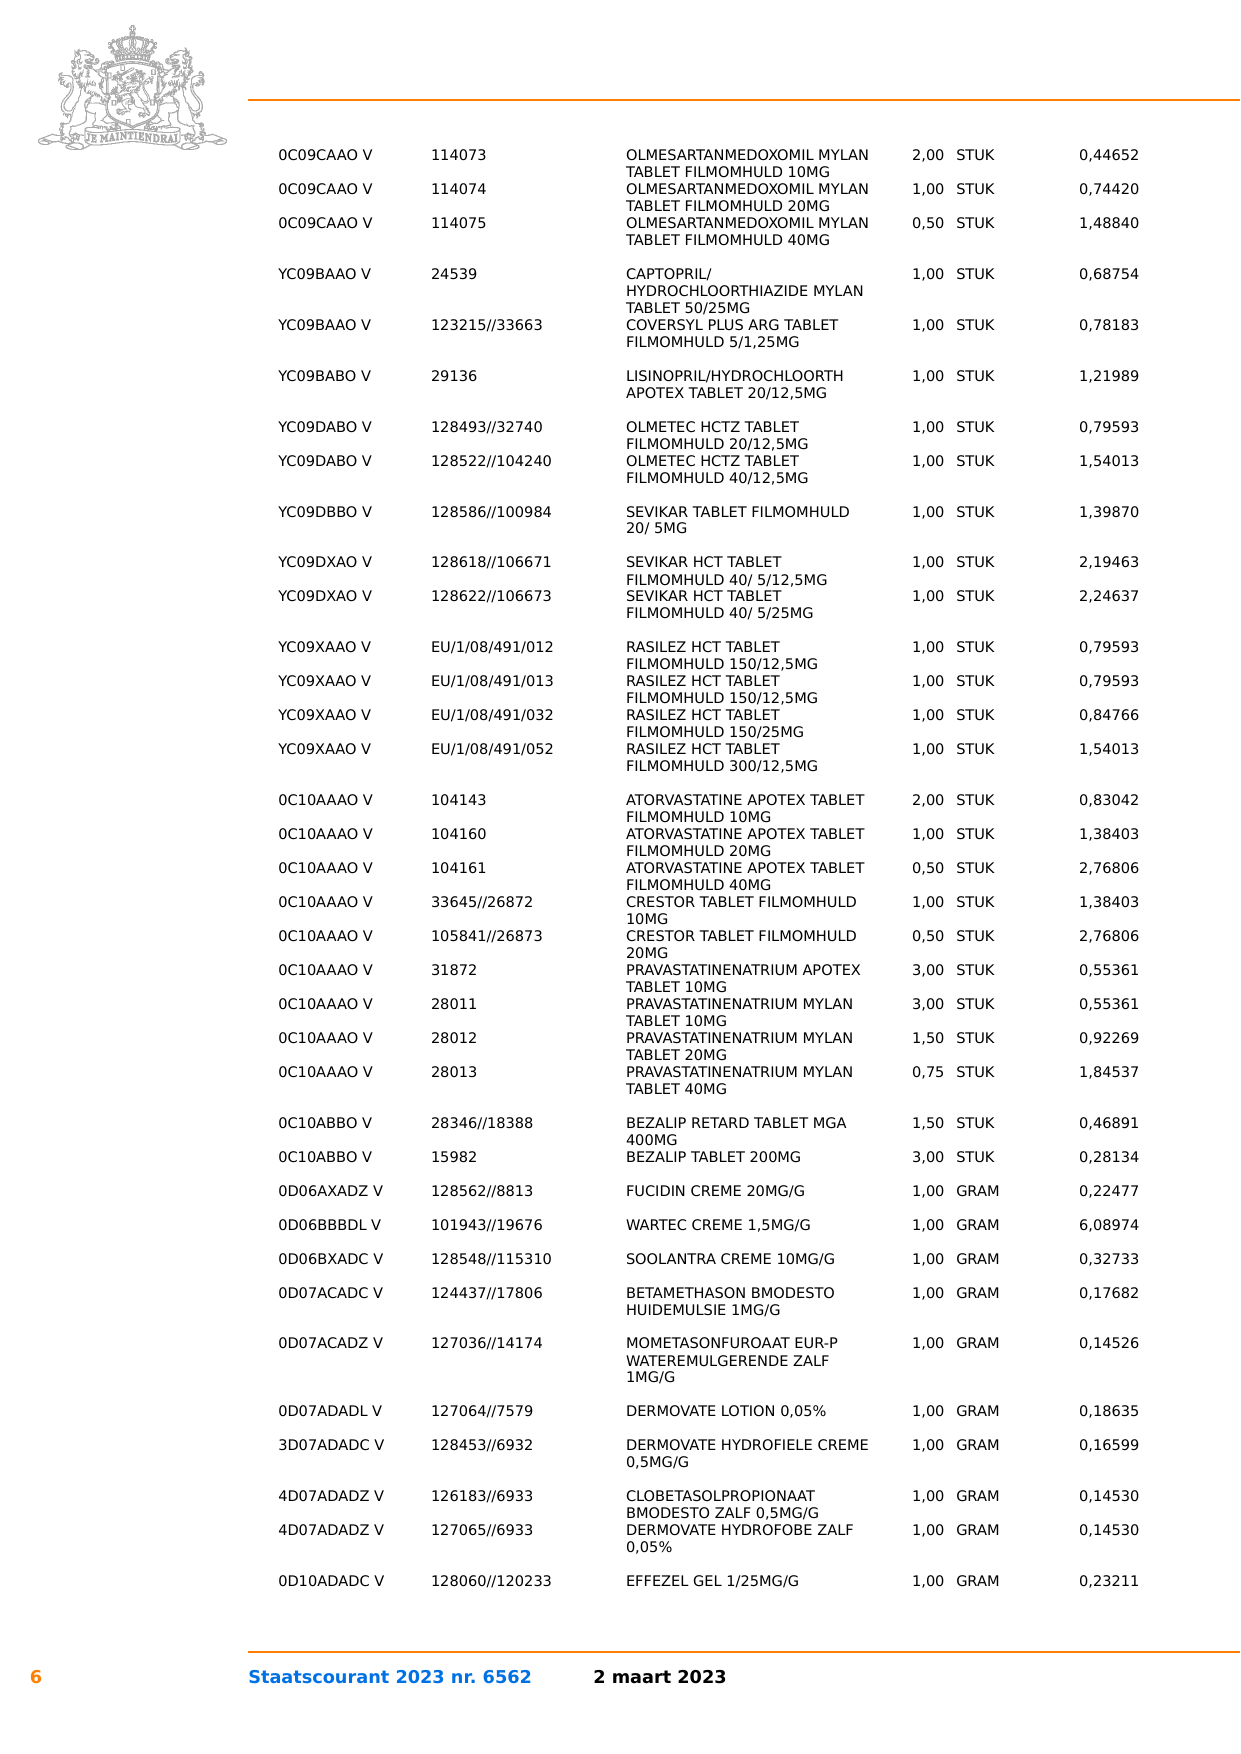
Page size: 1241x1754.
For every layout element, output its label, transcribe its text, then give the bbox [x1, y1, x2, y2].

table_cell 0,50 [879, 215, 950, 249]
table_cell 0D06BXADC V [278, 1251, 425, 1267]
table_cell 0C10AAAO V [278, 962, 425, 996]
table_cell 0,14526 [1028, 1335, 1145, 1386]
table_cell 0,50 [879, 860, 950, 894]
table_cell 1,00 [879, 368, 950, 402]
table_cell 128548//115310 [425, 1251, 620, 1267]
table_cell [1145, 1251, 1163, 1267]
table_cell PRAVASTATINENATRIUM MYLAN TABLET 10MG [620, 996, 879, 1030]
table_cell ATORVASTATINE APOTEX TABLET FILMOMHULD 10MG [620, 792, 879, 826]
table_cell YC09BABO V [278, 368, 425, 402]
table_cell 2,00 [879, 792, 950, 826]
table_cell 0,75 [879, 1064, 950, 1098]
table_cell 0D07ACADC V [278, 1285, 425, 1318]
table_cell BETAMETHASON BMODESTO HUIDEMULSIE 1MG/G [620, 1285, 879, 1318]
table_cell [1145, 1115, 1163, 1149]
table_cell [1145, 962, 1163, 996]
table_cell YC09DBBO V [278, 504, 425, 537]
table_cell PRAVASTATINENATRIUM MYLAN TABLET 20MG [620, 1030, 879, 1064]
table_cell GRAM [950, 1403, 1028, 1420]
table_cell 0C10AAAO V [278, 792, 425, 826]
table_cell GRAM [950, 1217, 1028, 1233]
table_cell [1145, 554, 1163, 588]
table_cell SEVIKAR TABLET FILMOMHULD 20/ 5MG [620, 504, 879, 537]
table_cell RASILEZ HCT TABLET FILMOMHULD 300/12,5MG [620, 741, 879, 775]
table_cell STUK [950, 928, 1028, 962]
table_cell 0,50 [879, 928, 950, 962]
table_cell 0D10ADADC V [278, 1573, 425, 1590]
table_cell 0,44652 [1028, 147, 1145, 181]
table_cell STUK [950, 419, 1028, 452]
table_cell [1145, 639, 1163, 673]
table_cell GRAM [950, 1522, 1028, 1556]
table_cell [278, 249, 1163, 266]
table_cell 0D06BBBDL V [278, 1217, 425, 1233]
table_cell [278, 775, 1163, 792]
table_cell 0C10AAAO V [278, 928, 425, 962]
table_cell [1145, 1030, 1163, 1064]
table_cell SOOLANTRA CREME 10MG/G [620, 1251, 879, 1267]
table_cell [1145, 1217, 1163, 1233]
table_cell OLMETEC HCTZ TABLET FILMOMHULD 40/12,5MG [620, 453, 879, 486]
table_cell [1145, 1573, 1163, 1590]
table_cell 28346//18388 [425, 1115, 620, 1149]
table_cell ATORVASTATINE APOTEX TABLET FILMOMHULD 20MG [620, 826, 879, 860]
table_cell DERMOVATE HYDROFOBE ZALF 0,05% [620, 1522, 879, 1556]
table_cell 0C10AAAO V [278, 826, 425, 860]
table_cell YC09XAAO V [278, 741, 425, 775]
table_cell 0,46891 [1028, 1115, 1145, 1149]
table_cell [278, 1268, 1163, 1284]
table_cell 1,84537 [1028, 1064, 1145, 1098]
table_cell [1145, 792, 1163, 826]
table_cell 1,00 [879, 453, 950, 486]
table_cell STUK [950, 826, 1028, 860]
table_cell 1,00 [879, 1488, 950, 1522]
table_cell 1,54013 [1028, 741, 1145, 775]
table_cell ATORVASTATINE APOTEX TABLET FILMOMHULD 40MG [620, 860, 879, 894]
table_cell 0,83042 [1028, 792, 1145, 826]
table_cell 1,00 [879, 181, 950, 215]
table_cell 1,54013 [1028, 453, 1145, 486]
table_cell 1,00 [879, 673, 950, 707]
table_cell 0,55361 [1028, 996, 1145, 1030]
table_cell 0,55361 [1028, 962, 1145, 996]
table_cell [1145, 1335, 1163, 1386]
table_cell STUK [950, 1030, 1028, 1064]
table_cell COVERSYL PLUS ARG TABLET FILMOMHULD 5/1,25MG [620, 317, 879, 351]
table_cell 104143 [425, 792, 620, 826]
table_cell [278, 1200, 1163, 1217]
table_cell [278, 1420, 1163, 1437]
table_cell YC09DABO V [278, 453, 425, 486]
table_cell GRAM [950, 1335, 1028, 1386]
table_cell [1145, 215, 1163, 249]
table_cell 2,76806 [1028, 928, 1145, 962]
table_cell 1,00 [879, 894, 950, 928]
table_cell [278, 1471, 1163, 1488]
table_cell [1145, 266, 1163, 317]
table_cell [278, 1590, 1163, 1607]
table_cell STUK [950, 996, 1028, 1030]
table_cell EU/1/08/491/052 [425, 741, 620, 775]
table_cell 1,00 [879, 317, 950, 351]
table_cell 104161 [425, 860, 620, 894]
table_cell 1,00 [879, 1573, 950, 1590]
table_cell [1145, 1403, 1163, 1420]
table_cell [278, 130, 1163, 147]
table_cell YC09XAAO V [278, 673, 425, 707]
table_cell STUK [950, 962, 1028, 996]
table_cell 3,00 [879, 996, 950, 1030]
table_cell 2,76806 [1028, 860, 1145, 894]
table_cell 1,00 [879, 504, 950, 537]
table_cell RASILEZ HCT TABLET FILMOMHULD 150/12,5MG [620, 673, 879, 707]
table_cell [278, 1098, 1163, 1115]
table_cell [278, 351, 1163, 368]
table_cell 114075 [425, 215, 620, 249]
table_cell STUK [950, 639, 1028, 673]
table_cell 1,21989 [1028, 368, 1145, 402]
table_cell YC09DXAO V [278, 554, 425, 588]
table_cell CRESTOR TABLET FILMOMHULD 10MG [620, 894, 879, 928]
picture [38, 25, 227, 150]
table_cell 24539 [425, 266, 620, 317]
table_cell [1145, 317, 1163, 351]
table_cell [1145, 1522, 1163, 1556]
table_cell YC09XAAO V [278, 707, 425, 741]
table_cell 28012 [425, 1030, 620, 1064]
table_cell 1,00 [879, 1251, 950, 1267]
table_cell 28013 [425, 1064, 620, 1098]
table_cell 31872 [425, 962, 620, 996]
table_cell 0C10ABBO V [278, 1149, 425, 1166]
table_cell 0,79593 [1028, 673, 1145, 707]
table_cell GRAM [950, 1285, 1028, 1318]
table_cell [278, 402, 1163, 418]
table_cell 4D07ADADZ V [278, 1488, 425, 1522]
table_cell 0,79593 [1028, 639, 1145, 673]
table_cell 0D07ACADZ V [278, 1335, 425, 1386]
table_cell EU/1/08/491/012 [425, 639, 620, 673]
table_cell OLMESARTANMEDOXOMIL MYLAN TABLET FILMOMHULD 10MG [620, 147, 879, 181]
table_cell [1145, 504, 1163, 537]
table_cell 0,32733 [1028, 1251, 1145, 1267]
table_cell STUK [950, 588, 1028, 622]
table_cell 1,00 [879, 639, 950, 673]
table_cell 1,00 [879, 1217, 950, 1233]
table_cell STUK [950, 215, 1028, 249]
table_cell 0D06AXADZ V [278, 1183, 425, 1199]
table_cell [278, 1556, 1163, 1573]
table_cell 2,19463 [1028, 554, 1145, 588]
table_cell CAPTOPRIL/HYDROCHLOORTHIAZIDE MYLAN TABLET 50/25MG [620, 266, 879, 317]
table_cell [1145, 826, 1163, 860]
table_cell [1145, 1437, 1163, 1471]
table_cell YC09XAAO V [278, 639, 425, 673]
table_cell PRAVASTATINENATRIUM MYLAN TABLET 40MG [620, 1064, 879, 1098]
table_cell 101943//19676 [425, 1217, 620, 1233]
table_cell 128522//104240 [425, 453, 620, 486]
table_cell STUK [950, 792, 1028, 826]
table_cell STUK [950, 741, 1028, 775]
table_cell 0,18635 [1028, 1403, 1145, 1420]
table_cell STUK [950, 504, 1028, 537]
table_cell OLMESARTANMEDOXOMIL MYLAN TABLET FILMOMHULD 40MG [620, 215, 879, 249]
table_cell 126183//6933 [425, 1488, 620, 1522]
table_cell 1,00 [879, 1183, 950, 1199]
table_cell STUK [950, 181, 1028, 215]
table_cell 124437//17806 [425, 1285, 620, 1318]
table_cell 1,38403 [1028, 826, 1145, 860]
table_cell BEZALIP TABLET 200MG [620, 1149, 879, 1166]
table_cell 0,23211 [1028, 1573, 1145, 1590]
table_cell 0,92269 [1028, 1030, 1145, 1064]
table_cell 1,50 [879, 1115, 950, 1149]
table_cell 128618//106671 [425, 554, 620, 588]
table_cell [1145, 1183, 1163, 1199]
table_cell LISINOPRIL/HYDROCHLOORTH APOTEX TABLET 20/12,5MG [620, 368, 879, 402]
table_cell 127065//6933 [425, 1522, 620, 1556]
table_cell [278, 1234, 1163, 1251]
table_cell STUK [950, 673, 1028, 707]
table_cell [1145, 1064, 1163, 1098]
table_cell 1,00 [879, 741, 950, 775]
table_cell RASILEZ HCT TABLET FILMOMHULD 150/12,5MG [620, 639, 879, 673]
table_cell STUK [950, 707, 1028, 741]
table_cell 0C10AAAO V [278, 894, 425, 928]
table_cell YC09DABO V [278, 419, 425, 452]
table_cell [1145, 368, 1163, 402]
table_cell GRAM [950, 1437, 1028, 1471]
table_cell STUK [950, 554, 1028, 588]
table_cell 123215//33663 [425, 317, 620, 351]
table_cell 114073 [425, 147, 620, 181]
table_cell CRESTOR TABLET FILMOMHULD 20MG [620, 928, 879, 962]
table_cell YC09BAAO V [278, 317, 425, 351]
table_cell STUK [950, 860, 1028, 894]
table_cell 3D07ADADC V [278, 1437, 425, 1471]
table_cell 0C10AAAO V [278, 1064, 425, 1098]
table_cell 1,00 [879, 1335, 950, 1386]
table_cell 1,50 [879, 1030, 950, 1064]
table_cell [278, 622, 1163, 639]
table_cell YC09BAAO V [278, 266, 425, 317]
table_cell 1,38403 [1028, 894, 1145, 928]
table_cell GRAM [950, 1251, 1028, 1267]
table_cell GRAM [950, 1183, 1028, 1199]
table_cell 0D07ADADL V [278, 1403, 425, 1420]
table_cell YC09DXAO V [278, 588, 425, 622]
table_cell 105841//26873 [425, 928, 620, 962]
table_cell GRAM [950, 1488, 1028, 1522]
table_cell 1,00 [879, 707, 950, 741]
table_cell 0,16599 [1028, 1437, 1145, 1471]
table_cell WARTEC CREME 1,5MG/G [620, 1217, 879, 1233]
table_cell 128586//100984 [425, 504, 620, 537]
table_cell STUK [950, 368, 1028, 402]
table_cell [1145, 707, 1163, 741]
table_cell 1,00 [879, 419, 950, 452]
table_cell 127064//7579 [425, 1403, 620, 1420]
table_cell [1145, 1285, 1163, 1318]
table_cell PRAVASTATINENATRIUM APOTEX TABLET 10MG [620, 962, 879, 996]
table_cell 0C10AAAO V [278, 860, 425, 894]
table_cell 1,00 [879, 1403, 950, 1420]
table_cell 0C09CAAO V [278, 147, 425, 181]
table_cell CLOBETASOLPROPIONAAT BMODESTO ZALF 0,5MG/G [620, 1488, 879, 1522]
table_cell [278, 538, 1163, 554]
table_cell 2,24637 [1028, 588, 1145, 622]
table_cell [1145, 673, 1163, 707]
table_cell [1145, 894, 1163, 928]
table_cell 0C10ABBO V [278, 1115, 425, 1149]
table_cell [1145, 860, 1163, 894]
table_cell 1,00 [879, 826, 950, 860]
table_cell DERMOVATE HYDROFIELE CREME 0,5MG/G [620, 1437, 879, 1471]
table_cell 1,00 [879, 266, 950, 317]
table_cell 0,84766 [1028, 707, 1145, 741]
table_cell [1145, 181, 1163, 215]
table_cell STUK [950, 894, 1028, 928]
table_cell [278, 1166, 1163, 1183]
table_cell [1145, 453, 1163, 486]
table_cell [278, 1386, 1163, 1403]
table_cell 128060//120233 [425, 1573, 620, 1590]
table_cell MOMETASONFUROAAT EUR-P WATEREMULGERENDE ZALF 1MG/G [620, 1335, 879, 1386]
table_cell 3,00 [879, 1149, 950, 1166]
table_cell [1145, 1149, 1163, 1166]
table_cell 1,00 [879, 1285, 950, 1318]
table_cell 104160 [425, 826, 620, 860]
table_cell GRAM [950, 1573, 1028, 1590]
table_cell STUK [950, 453, 1028, 486]
table_cell 1,00 [879, 1522, 950, 1556]
table_cell 0,14530 [1028, 1522, 1145, 1556]
table_cell RASILEZ HCT TABLET FILMOMHULD 150/25MG [620, 707, 879, 741]
table_cell 29136 [425, 368, 620, 402]
table_cell 6,08974 [1028, 1217, 1145, 1233]
table_cell EU/1/08/491/013 [425, 673, 620, 707]
table_cell STUK [950, 317, 1028, 351]
table_cell 0C10AAAO V [278, 996, 425, 1030]
table_cell EFFEZEL GEL 1/25MG/G [620, 1573, 879, 1590]
table_cell BEZALIP RETARD TABLET MGA 400MG [620, 1115, 879, 1149]
table_cell [1145, 147, 1163, 181]
table_cell 0,14530 [1028, 1488, 1145, 1522]
table_cell [1145, 1488, 1163, 1522]
table_cell SEVIKAR HCT TABLET FILMOMHULD 40/ 5/25MG [620, 588, 879, 622]
table_cell [1145, 741, 1163, 775]
table_cell 0,74420 [1028, 181, 1145, 215]
table_cell 0,28134 [1028, 1149, 1145, 1166]
table_cell 128453//6932 [425, 1437, 620, 1471]
table_cell 4D07ADADZ V [278, 1522, 425, 1556]
table_cell 1,00 [879, 588, 950, 622]
table_cell 114074 [425, 181, 620, 215]
table_cell STUK [950, 266, 1028, 317]
table_cell 0,68754 [1028, 266, 1145, 317]
table_cell STUK [950, 1064, 1028, 1098]
table_cell STUK [950, 1149, 1028, 1166]
table_cell EU/1/08/491/032 [425, 707, 620, 741]
table_cell STUK [950, 1115, 1028, 1149]
table_cell [1145, 419, 1163, 452]
table_cell [278, 1319, 1163, 1335]
table_cell FUCIDIN CREME 20MG/G [620, 1183, 879, 1199]
table_cell STUK [950, 147, 1028, 181]
table_cell 128622//106673 [425, 588, 620, 622]
table_cell 0,17682 [1028, 1285, 1145, 1318]
table_cell 1,48840 [1028, 215, 1145, 249]
table_cell 1,00 [879, 1437, 950, 1471]
table_cell 0C09CAAO V [278, 181, 425, 215]
table_cell 1,39870 [1028, 504, 1145, 537]
table_cell 15982 [425, 1149, 620, 1166]
table_cell 0C09CAAO V [278, 215, 425, 249]
table_cell SEVIKAR HCT TABLET FILMOMHULD 40/ 5/12,5MG [620, 554, 879, 588]
table_cell 0,22477 [1028, 1183, 1145, 1199]
table_cell 3,00 [879, 962, 950, 996]
table_cell 28011 [425, 996, 620, 1030]
table_cell 33645//26872 [425, 894, 620, 928]
table_cell 0,79593 [1028, 419, 1145, 452]
table_cell 2,00 [879, 147, 950, 181]
table_cell [1145, 928, 1163, 962]
table_cell 1,00 [879, 554, 950, 588]
table_cell OLMESARTANMEDOXOMIL MYLAN TABLET FILMOMHULD 20MG [620, 181, 879, 215]
table_cell [1145, 996, 1163, 1030]
table_cell 128562//8813 [425, 1183, 620, 1199]
table_cell 0C10AAAO V [278, 1030, 425, 1064]
table_cell 127036//14174 [425, 1335, 620, 1386]
table_cell OLMETEC HCTZ TABLET FILMOMHULD 20/12,5MG [620, 419, 879, 452]
table_cell 0,78183 [1028, 317, 1145, 351]
table_cell [1145, 588, 1163, 622]
table_cell [278, 486, 1163, 503]
table_cell DERMOVATE LOTION 0,05% [620, 1403, 879, 1420]
table_cell 128493//32740 [425, 419, 620, 452]
